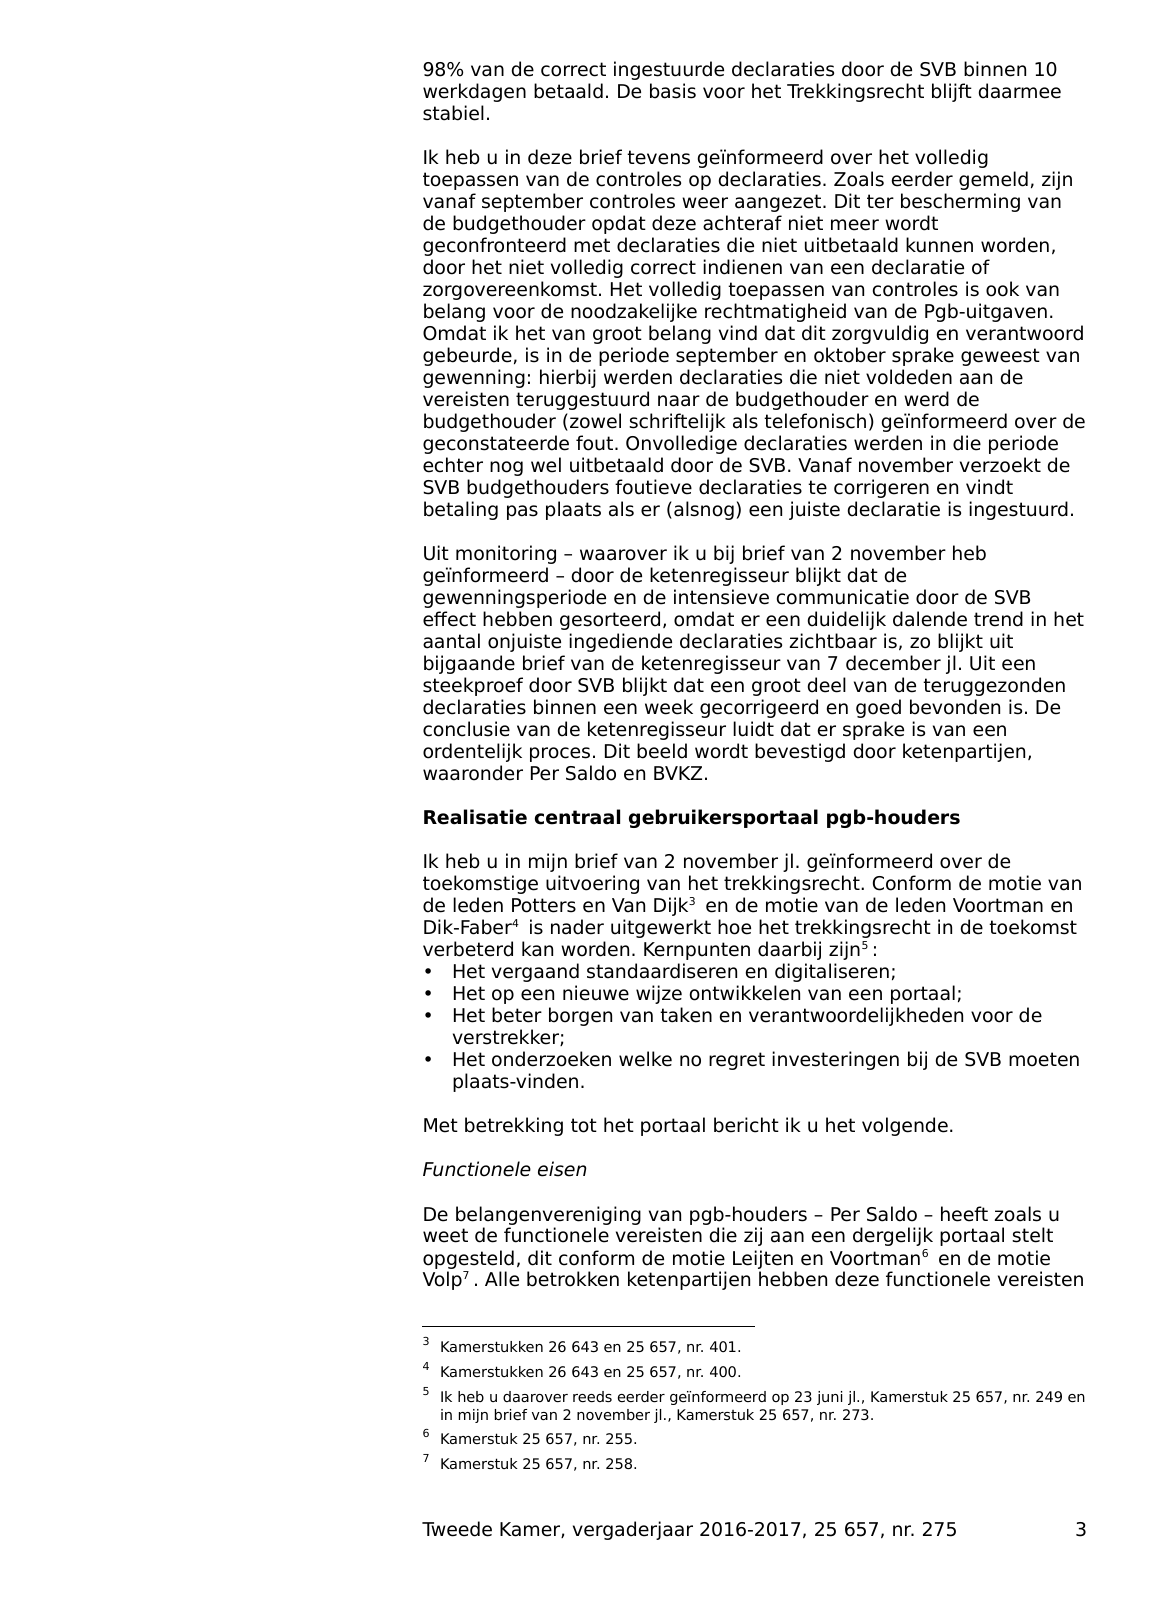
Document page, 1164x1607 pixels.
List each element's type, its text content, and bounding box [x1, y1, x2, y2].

text De belangenvereniging van pgb-houders – Per Saldo – heeft zoals u weet de functionele vereisten die zij aan een dergelijk portaal stelt opgesteld, dit conform de motie Leijten en Voortman en de motie Volp. Alle betrokken ketenpartijen hebben deze functionele vereisten [422, 1203, 1087, 1291]
text Kamerstukken 26 643 en 25 657, nr. 401. [422, 1335, 1087, 1357]
text Ik heb u daarover reeds eerder geïnformeerd op 23 juni jl., Kamerstuk 25 657, nr. 249 en in mijn brief van 2 november jl., Kamerstuk 25 657, nr. 273. [422, 1385, 1087, 1424]
text • Het onderzoeken welke no regret investeringen bij de SVB moeten plaats-vinden. [422, 1049, 1087, 1093]
text 98% van de correct ingestuurde declaraties door de SVB binnen 10 werkdagen betaald. De basis voor het Trekkingsrecht blijft daarmee stabiel. [422, 59, 1087, 125]
text Uit monitoring – waarover ik u bij brief van 2 november heb geïnformeerd – door de ketenregisseur blijkt dat de gewenningsperiode en de intensieve communicatie door de SVB effect hebben gesorteerd, omdat er een duidelijk dalende trend in het aantal onjuiste ingediende declaraties zichtbaar is, zo blijkt uit bijgaande brief van de ketenregisseur van 7 december jl. Uit een steekproef door SVB blijkt dat een groot deel van de teruggezonden declaraties binnen een week gecorrigeerd en goed bevonden is. De conclusie van de ketenregisseur luidt dat er sprake is van een ordentelijk proces. Dit beeld wordt bevestigd door ketenpartijen, waaronder Per Saldo en BVKZ. [422, 543, 1087, 785]
text Ik heb u in deze brief tevens geïnformeerd over het volledig toepassen van de controles op declaraties. Zoals eerder gemeld, zijn vanaf september controles weer aangezet. Dit ter bescherming van de budgethouder opdat deze achteraf niet meer wordt geconfronteerd met declaraties die niet uitbetaald kunnen worden, door het niet volledig correct indienen van een declaratie of zorgovereenkomst. Het volledig toepassen van controles is ook van belang voor de noodzakelijke rechtmatigheid van de Pgb-uitgaven. Omdat ik het van groot belang vind dat dit zorgvuldig en verantwoord gebeurde, is in de periode september en oktober sprake geweest van gewenning: hierbij werden declaraties die niet voldeden aan de vereisten teruggestuurd naar de budgethouder en werd de budgethouder (zowel schriftelijk als telefonisch) geïnformeerd over de geconstateerde fout. Onvolledige declaraties werden in die periode echter nog wel uitbetaald door de SVB. Vanaf november verzoekt de SVB budgethouders foutieve declaraties te corrigeren en vindt betaling pas plaats als er (alsnog) een juiste declaratie is ingestuurd. [422, 147, 1087, 521]
text Kamerstuk 25 657, nr. 258. [422, 1452, 1087, 1474]
text Kamerstuk 25 657, nr. 255. [422, 1427, 1087, 1449]
subtitle Realisatie centraal gebruikersportaal pgb-houders [422, 807, 1087, 829]
text Kamerstukken 26 643 en 25 657, nr. 400. [422, 1360, 1087, 1382]
text Met betrekking tot het portaal bericht ik u het volgende. [422, 1115, 1087, 1137]
text • Het vergaand standaardiseren en digitaliseren; [422, 961, 1087, 983]
subtitle Functionele eisen [422, 1159, 1087, 1181]
text • Het op een nieuwe wijze ontwikkelen van een portaal; [422, 983, 1087, 1005]
text Ik heb u in mijn brief van 2 november jl. geïnformeerd over de toekomstige uitvoering van het trekkingsrecht. Conform de motie van de leden Potters en Van Dijk en de motie van de leden Voortman en Dik-Faber is nader uitgewerkt hoe het trekkingsrecht in de toekomst verbeterd kan worden. Kernpunten daarbij zijn: [422, 851, 1087, 961]
text • Het beter borgen van taken en verantwoordelijkheden voor de verstrekker; [422, 1005, 1087, 1049]
